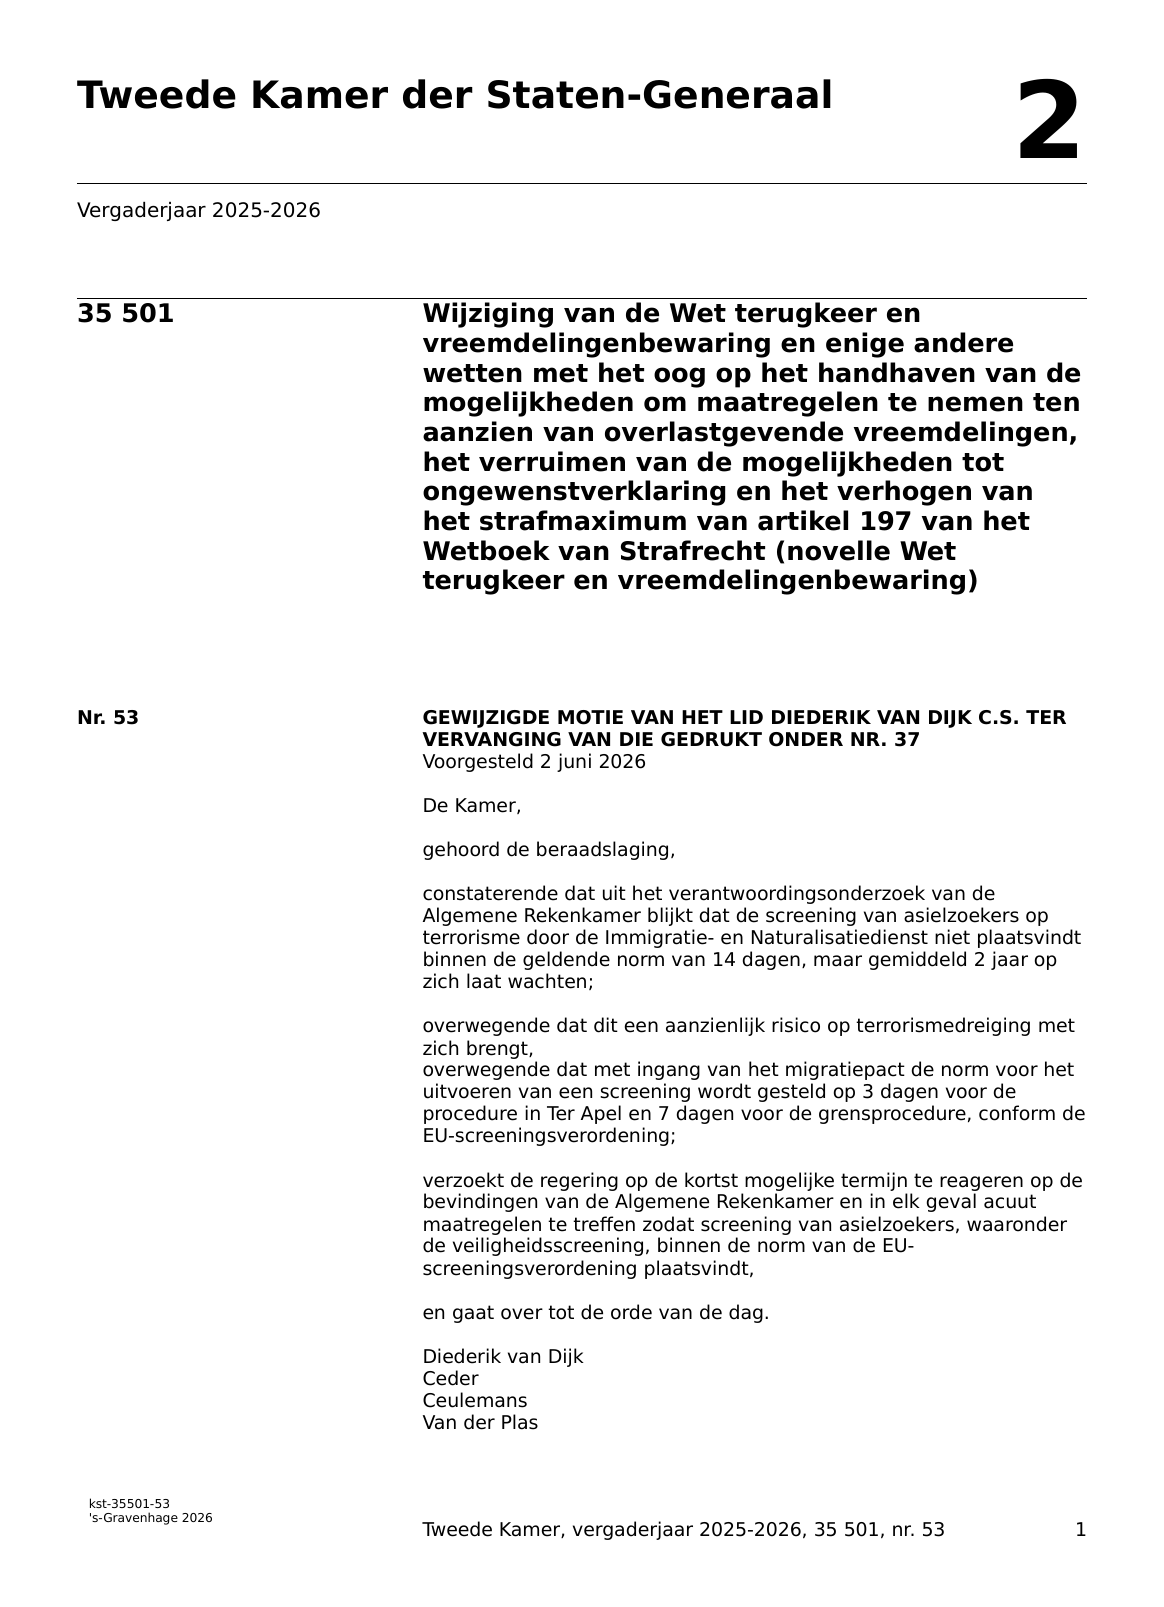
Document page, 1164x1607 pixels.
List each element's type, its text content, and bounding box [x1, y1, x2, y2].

text 's-Gravenhage 2026 [88, 1511, 323, 1525]
text Van der Plas [422, 1412, 1087, 1434]
text constaterende dat uit het verantwoordingsonderzoek van de Algemene Rekenkamer blijkt dat de screening van asielzoekers op terrorisme door de Immigratie- en Naturalisatiedienst niet plaatsvindt binnen de geldende norm van 14 dagen, maar gemiddeld 2 jaar op zich laat wachten; [422, 883, 1087, 993]
text kst-35501-53 [88, 1497, 323, 1511]
text en gaat over tot de orde van de dag. [422, 1302, 1087, 1323]
text overwegende dat dit een aanzienlijk risico op terrorismedreiging met zich brengt, [422, 1015, 1087, 1059]
table_header Tweede Kamer der Staten-Generaal [77, 59, 886, 183]
text verzoekt de regering op de kortst mogelijke termijn te reageren op de bevindingen van de Algemene Rekenkamer en in elk geval acuut maatregelen te treffen zodat screening van asielzoekers, waaronder de veiligheidsscreening, binnen de norm van de EU-screeningsverordening plaatsvindt, [422, 1169, 1087, 1279]
table_header 2 [886, 59, 1087, 183]
text Ceder [422, 1368, 1087, 1390]
text De Kamer, [422, 795, 1087, 817]
text overwegende dat met ingang van het migratiepact de norm voor het uitvoeren van een screening wordt gesteld op 3 dagen voor de procedure in Ter Apel en 7 dagen voor de grensprocedure, conform de EU-screeningsverordening; [422, 1059, 1087, 1147]
table_cell Vergaderjaar 2025-2026 [77, 184, 1087, 298]
subtitle 35 501 Wijziging van de Wet terugkeer en vreemdelingenbewaring en enige andere wetten met het oog op het handhaven van de mogelijkheden om maatregelen te nemen ten aanzien van overlastgevende vreemdelingen, het verruimen van de mogelijkheden tot ongewenstverklaring en het verhogen van het strafmaximum van artikel 197 van het Wetboek van Strafrecht (novelle Wet terugkeer en vreemdelingenbewaring) [77, 299, 1087, 596]
subtitle Nr. 53 GEWIJZIGDE MOTIE VAN HET LID DIEDERIK VAN DIJK C.S. TER VERVANGING VAN DIE GEDRUKT ONDER NR. 37 [77, 707, 1087, 751]
text gehoord de beraadslaging, [422, 839, 1087, 861]
text Ceulemans [422, 1390, 1087, 1412]
text Diederik van Dijk [422, 1346, 1087, 1368]
text Voorgesteld 2 juni 2026 [422, 751, 1087, 773]
